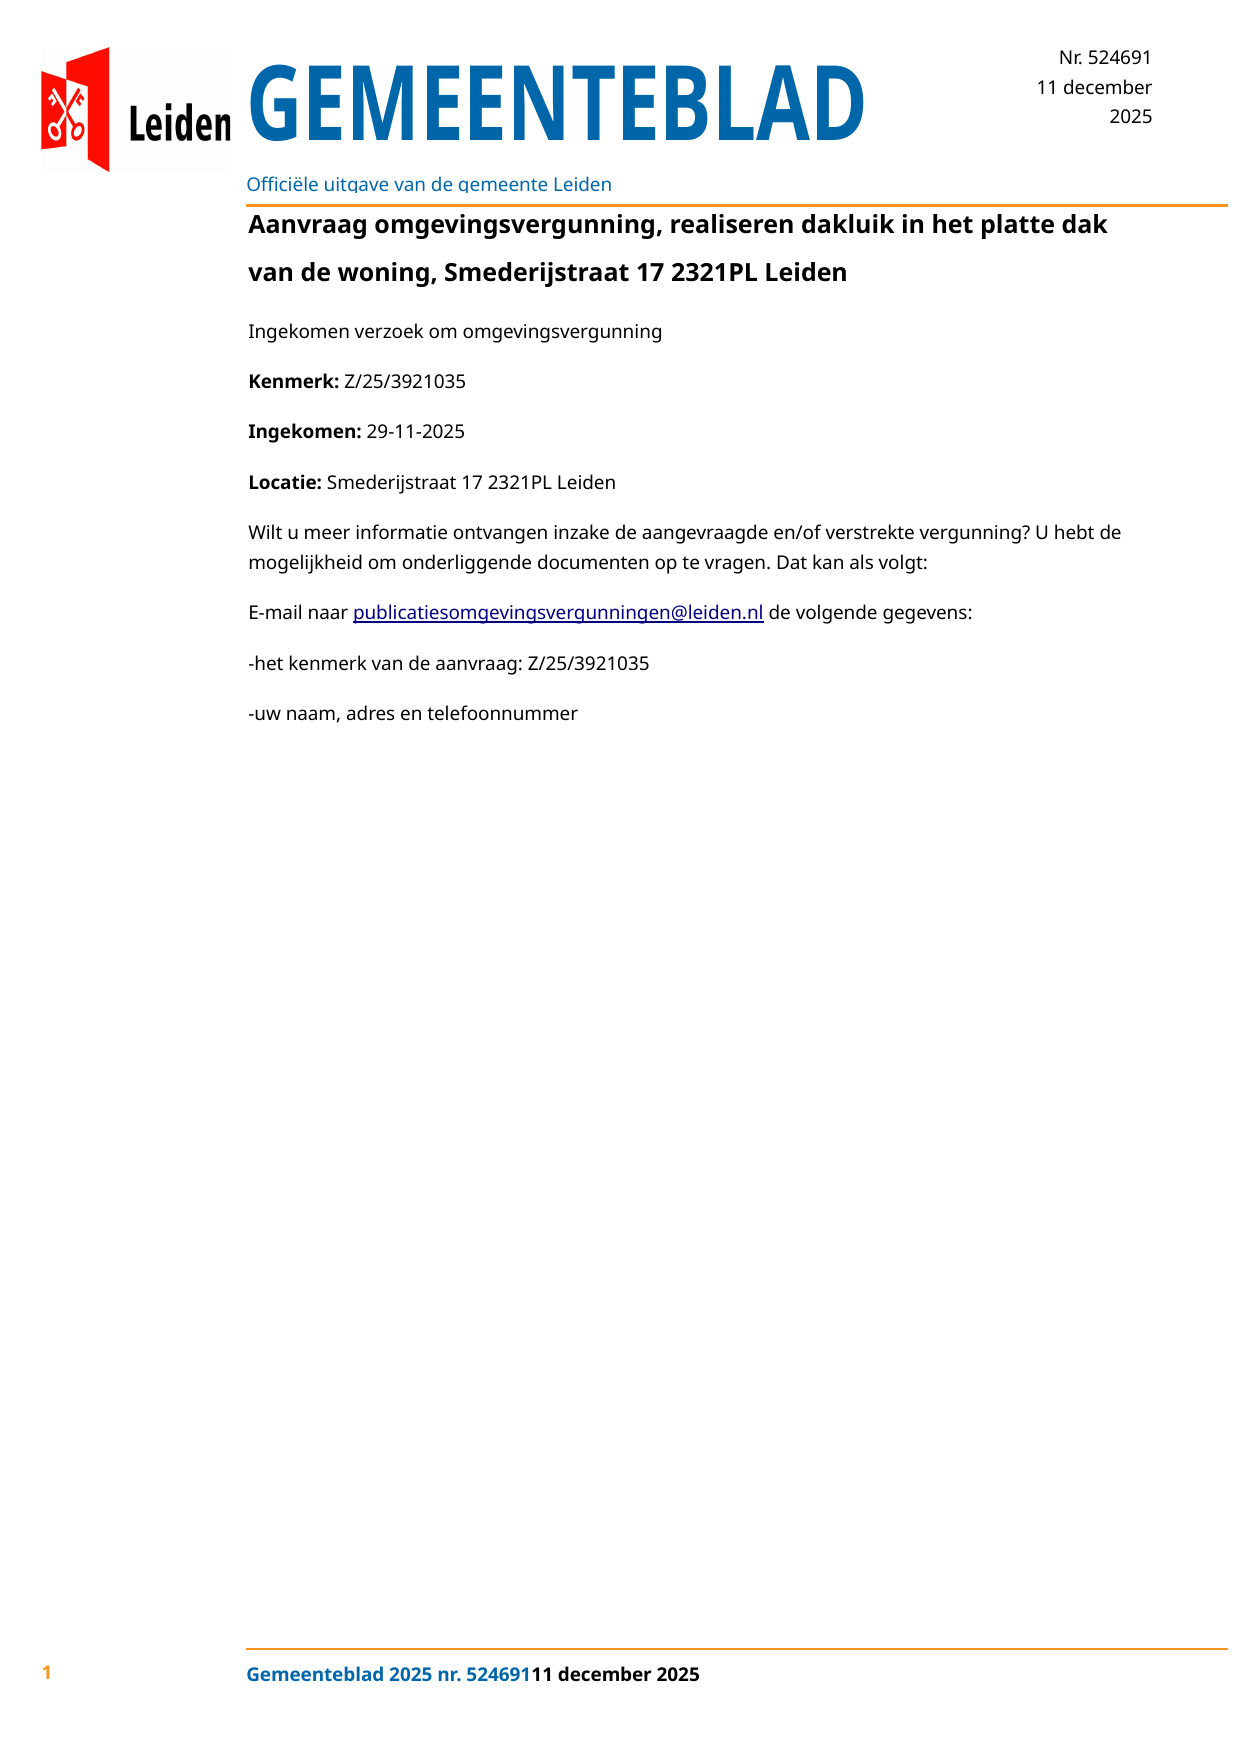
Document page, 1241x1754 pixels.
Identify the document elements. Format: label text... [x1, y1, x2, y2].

text Wilt u meer informatie ontvangen inzake de aangevraagde en/of verstrekte vergunning? U hebt de mogelijkheid om onderliggende documenten op te vragen. Dat kan als volgt: [248, 519, 1152, 575]
text Locatie: Smederijstraat 17 2321PL Leiden [248, 469, 1152, 495]
text Kenmerk: Z/25/3921035 [248, 368, 1152, 394]
text Aanvraag omgevingsvergunning, realiseren dakluik in het platte dak van de woning, Smederijstraat 17 2321PL Leiden [248, 207, 1152, 288]
text -het kenmerk van de aanvraag: Z/25/3921035 [248, 650, 1152, 676]
text -uw naam, adres en telefoonnummer [248, 700, 1152, 726]
text Ingekomen verzoek om omgevingsvergunning [248, 318, 1152, 344]
picture [41, 47, 231, 172]
text E-mail naar publicatiesomgevingsvergunningen@leiden.nl de volgende gegevens: [248, 599, 1152, 625]
text Ingekomen: 29-11-2025 [248, 419, 1152, 444]
